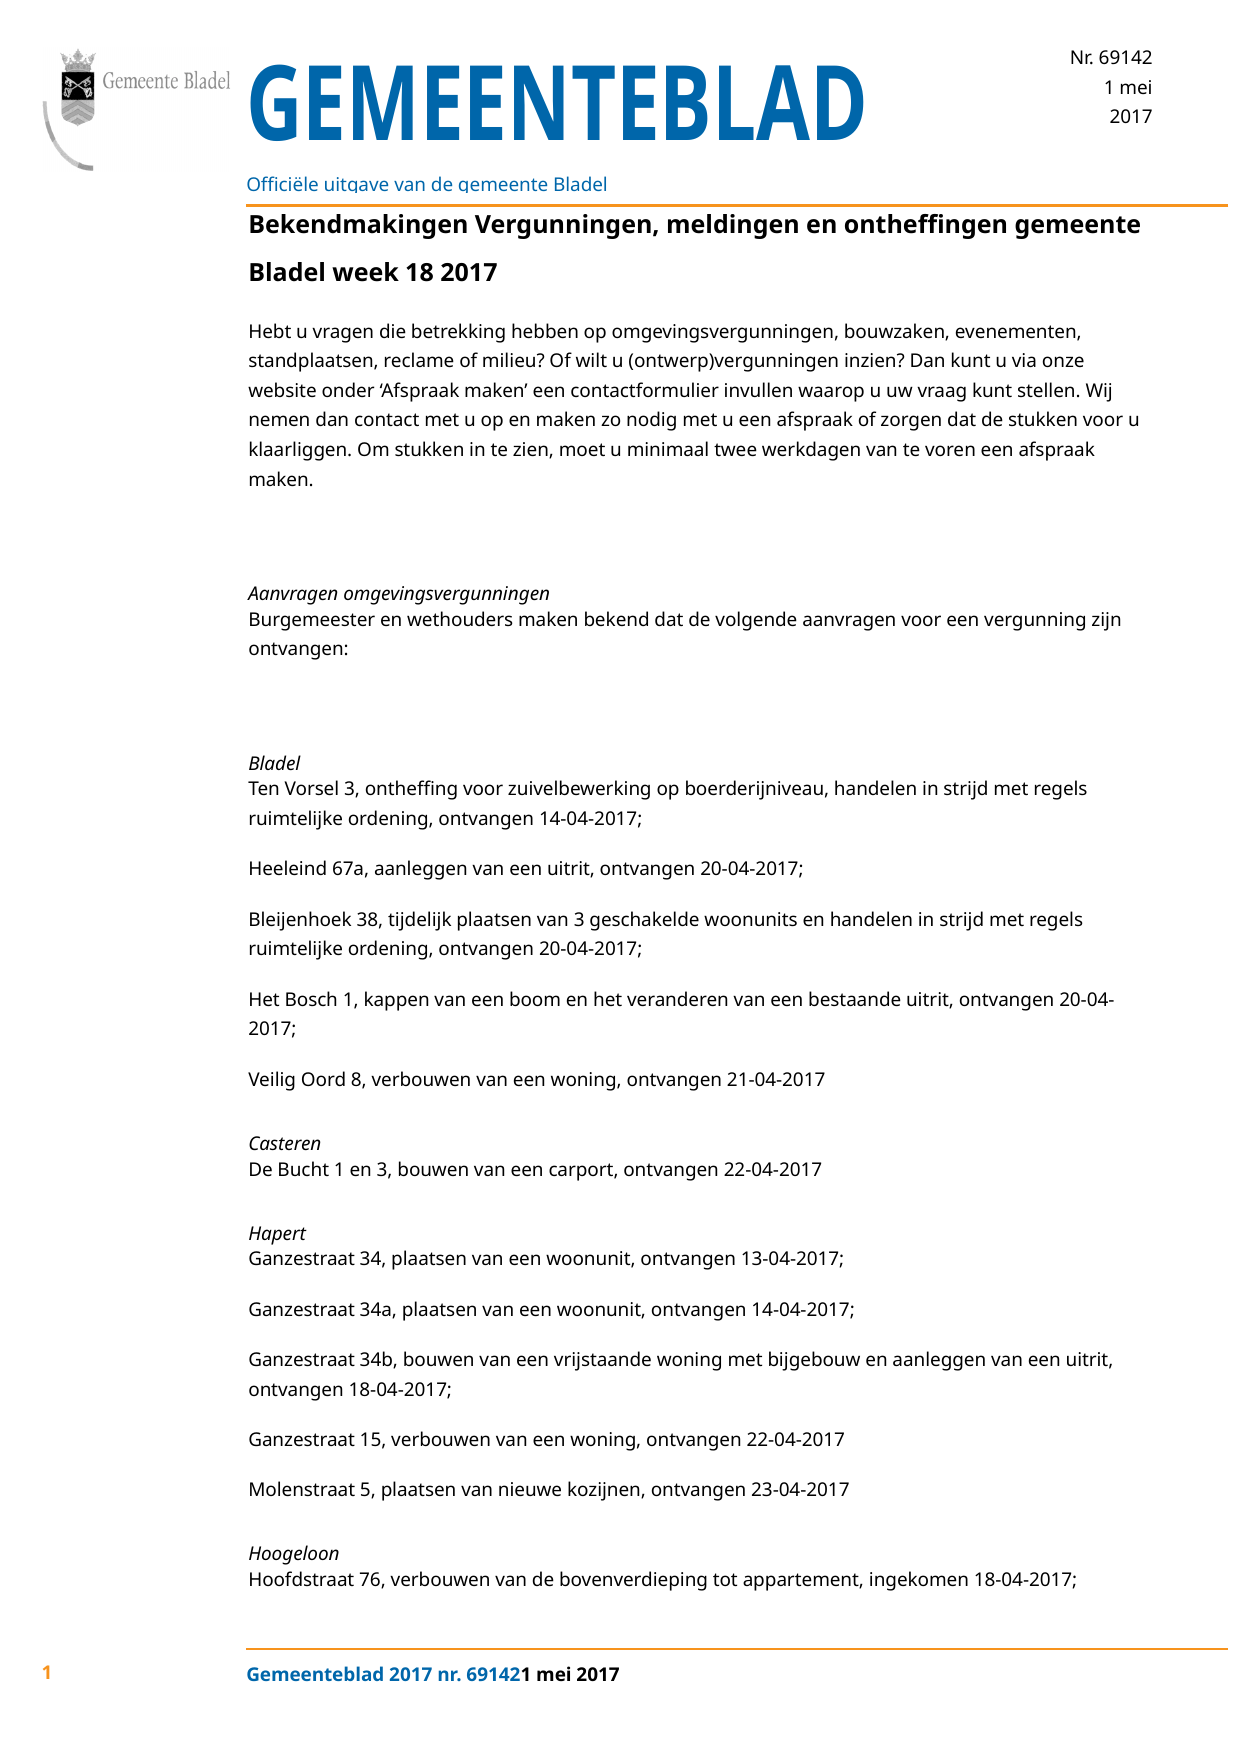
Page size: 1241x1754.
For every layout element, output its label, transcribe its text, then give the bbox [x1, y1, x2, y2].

text Veilig Oord 8, verbouwen van een woning, ontvangen 21-04-2017 [248, 1066, 1152, 1092]
text Ten Vorsel 3, ontheffing voor zuivelbewerking op boerderijniveau, handelen in strijd met regels ruimtelijke ordening, ontvangen 14-04-2017; [248, 776, 1152, 831]
text Burgemeester en wethouders maken bekend dat de volgende aanvragen voor een vergunning zijn ontvangen: [248, 606, 1152, 661]
text De Bucht 1 en 3, bouwen van een carport, ontvangen 22-04-2017 [248, 1156, 1152, 1181]
text Bladel [248, 750, 1152, 776]
text Ganzestraat 34a, plaatsen van een woonunit, ontvangen 14-04-2017; [248, 1296, 1152, 1322]
text Aanvragen omgevingsvergunningen [248, 580, 1152, 606]
text Hapert [248, 1220, 1152, 1245]
text Bleijenhoek 38, tijdelijk plaatsen van 3 geschakelde woonunits en handelen in strijd met regels ruimtelijke ordening, ontvangen 20-04-2017; [248, 906, 1152, 961]
text Casteren [248, 1130, 1152, 1156]
text Heeleind 67a, aanleggen van een uitrit, ontvangen 20-04-2017; [248, 856, 1152, 881]
text Ganzestraat 34b, bouwen van een vrijstaande woning met bijgebouw en aanleggen van een uitrit, ontvangen 18-04-2017; [248, 1346, 1152, 1402]
picture [41, 47, 231, 172]
text Ganzestraat 15, verbouwen van een woning, ontvangen 22-04-2017 [248, 1426, 1152, 1452]
text Ganzestraat 34, plaatsen van een woonunit, ontvangen 13-04-2017; [248, 1245, 1152, 1271]
text Het Bosch 1, kappen van een boom en het veranderen van een bestaande uitrit, ontvangen 20-04-2017; [248, 986, 1152, 1041]
text Hoofdstraat 76, verbouwen van de bovenverdieping tot appartement, ingekomen 18-04-2017; [248, 1566, 1152, 1592]
text Hoogeloon [248, 1541, 1152, 1566]
text Bekendmakingen Vergunningen, meldingen en ontheffingen gemeente Bladel week 18 2017 [248, 207, 1152, 288]
text Molenstraat 5, plaatsen van nieuwe kozijnen, ontvangen 23-04-2017 [248, 1477, 1152, 1502]
text Hebt u vragen die betrekking hebben op omgevingsvergunningen, bouwzaken, evenementen, standplaatsen, reclame of milieu? Of wilt u (ontwerp)vergunningen inzien? Dan kunt u via onze website onder ‘Afspraak maken’ een contactformulier invullen waarop u uw vraag kunt stellen. Wij nemen dan contact met u op en maken zo nodig met u een afspraak of zorgen dat de stukken voor u klaarliggen. Om stukken in te zien, moet u minimaal twee werkdagen van te voren een afspraak maken. [248, 318, 1152, 492]
